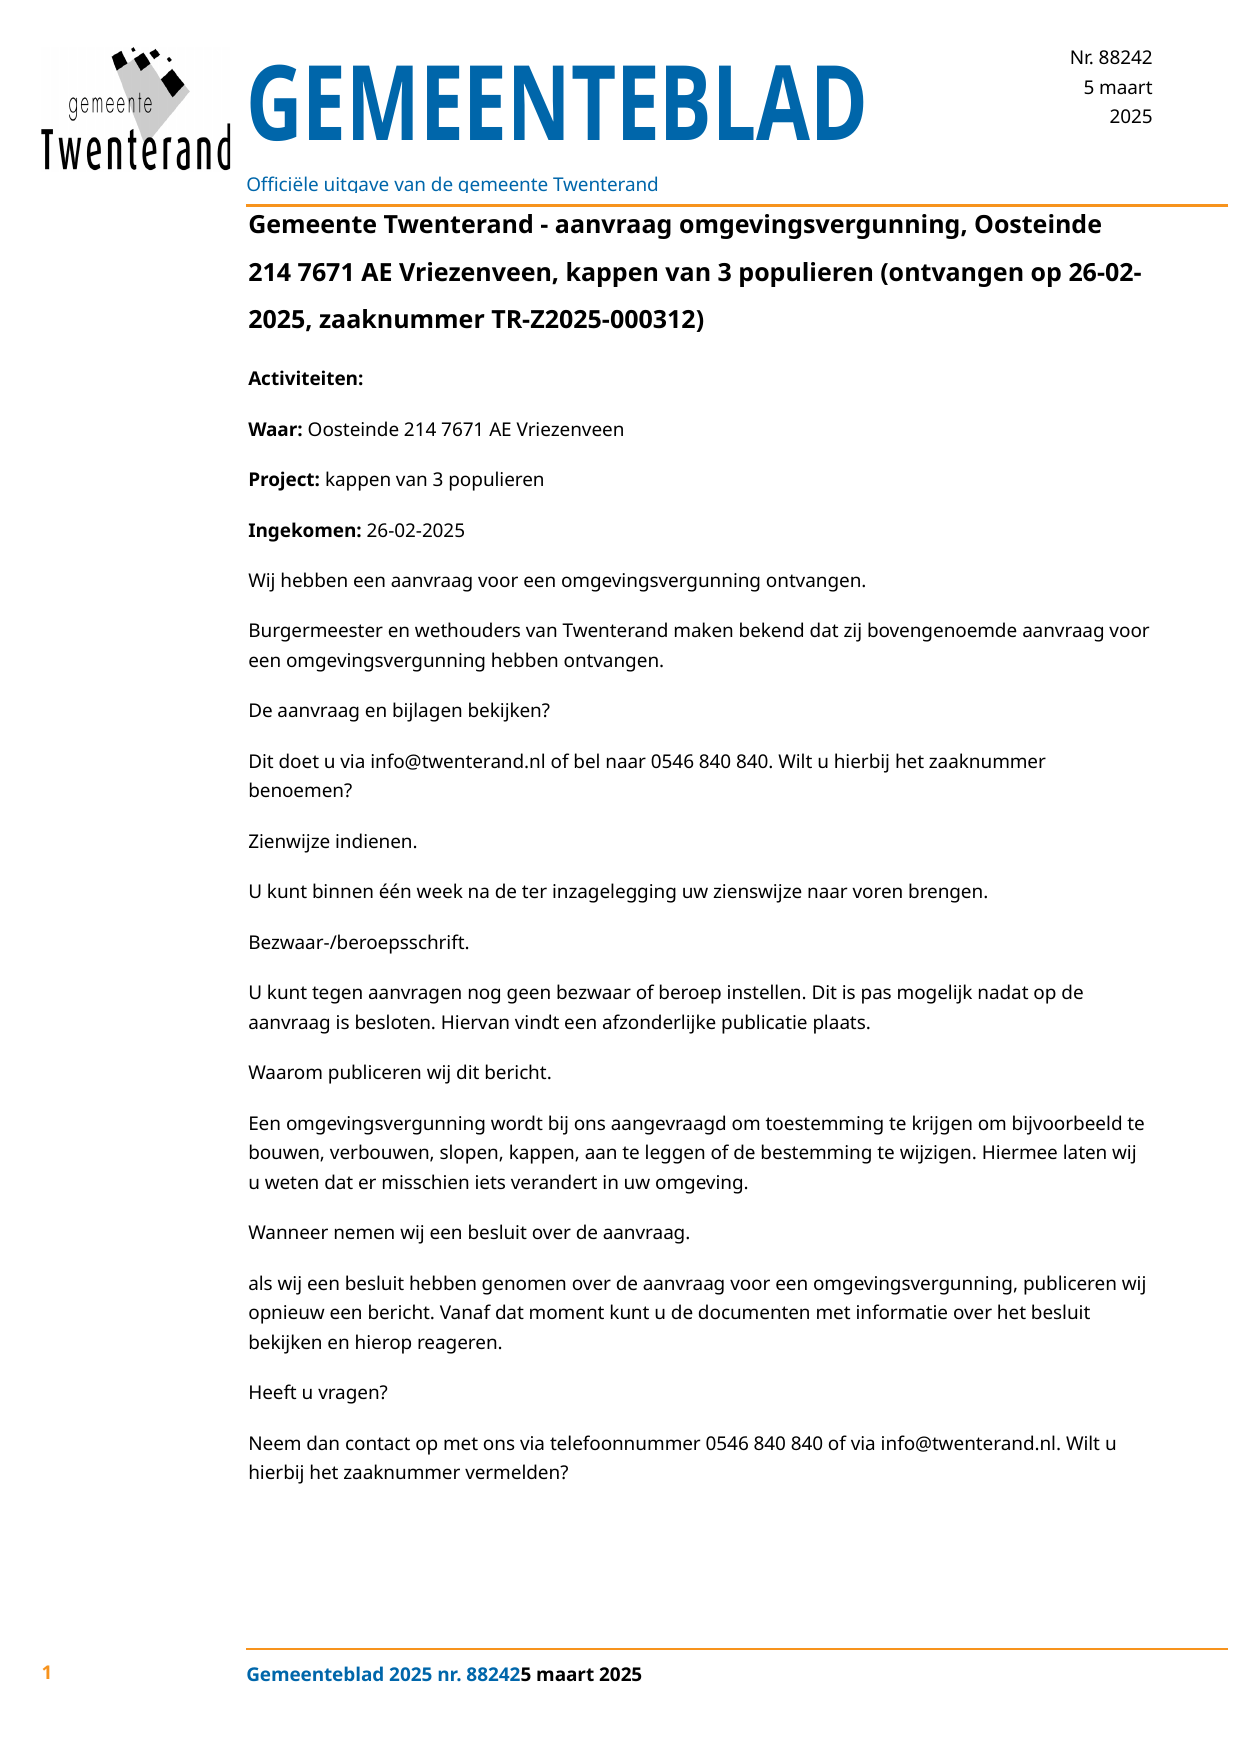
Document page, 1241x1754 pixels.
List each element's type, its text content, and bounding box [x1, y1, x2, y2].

text Zienwijze indienen. [248, 828, 1152, 854]
text Activiteiten: [248, 366, 1152, 391]
text als wij een besluit hebben genomen over de aanvraag voor een omgevingsvergunning, publiceren wij opnieuw een bericht. Vanaf dat moment kunt u de documenten met informatie over het besluit bekijken en hierop reageren. [248, 1270, 1152, 1354]
text U kunt binnen één week na de ter inzagelegging uw zienswijze naar voren brengen. [248, 878, 1152, 904]
text Project: kappen van 3 populieren [248, 466, 1152, 492]
text Heeft u vragen? [248, 1379, 1152, 1405]
text Waar: Oosteinde 214 7671 AE Vriezenveen [248, 416, 1152, 442]
text De aanvraag en bijlagen bekijken? [248, 698, 1152, 723]
text Neem dan contact op met ons via telefoonnummer 0546 840 840 of via info@twenterand.nl. Wilt u hierbij het zaaknummer vermelden? [248, 1430, 1152, 1485]
text Waarom publiceren wij dit bericht. [248, 1059, 1152, 1085]
text Wanneer nemen wij een besluit over de aanvraag. [248, 1219, 1152, 1245]
text Wij hebben een aanvraag voor een omgevingsvergunning ontvangen. [248, 567, 1152, 593]
text Een omgevingsvergunning wordt bij ons aangevraagd om toestemming te krijgen om bijvoorbeeld te bouwen, verbouwen, slopen, kappen, aan te leggen of de bestemming te wijzigen. Hiermee laten wij u weten dat er misschien iets verandert in uw omgeving. [248, 1110, 1152, 1194]
text Ingekomen: 26-02-2025 [248, 517, 1152, 542]
text Gemeente Twenterand - aanvraag omgevingsvergunning, Oosteinde 214 7671 AE Vriezenveen, kappen van 3 populieren (ontvangen op 26-02-2025, zaaknummer TR-Z2025-000312) [248, 207, 1152, 336]
text Bezwaar-/beroepsschrift. [248, 929, 1152, 954]
text Burgermeester en wethouders van Twenterand maken bekend dat zij bovengenoemde aanvraag voor een omgevingsvergunning hebben ontvangen. [248, 618, 1152, 673]
text U kunt tegen aanvragen nog geen bezwaar of beroep instellen. Dit is pas mogelijk nadat op de aanvraag is besloten. Hiervan vindt een afzonderlijke publicatie plaats. [248, 979, 1152, 1034]
picture [41, 47, 231, 172]
text Dit doet u via info@twenterand.nl of bel naar 0546 840 840. Wilt u hierbij het zaaknummer benoemen? [248, 748, 1152, 803]
